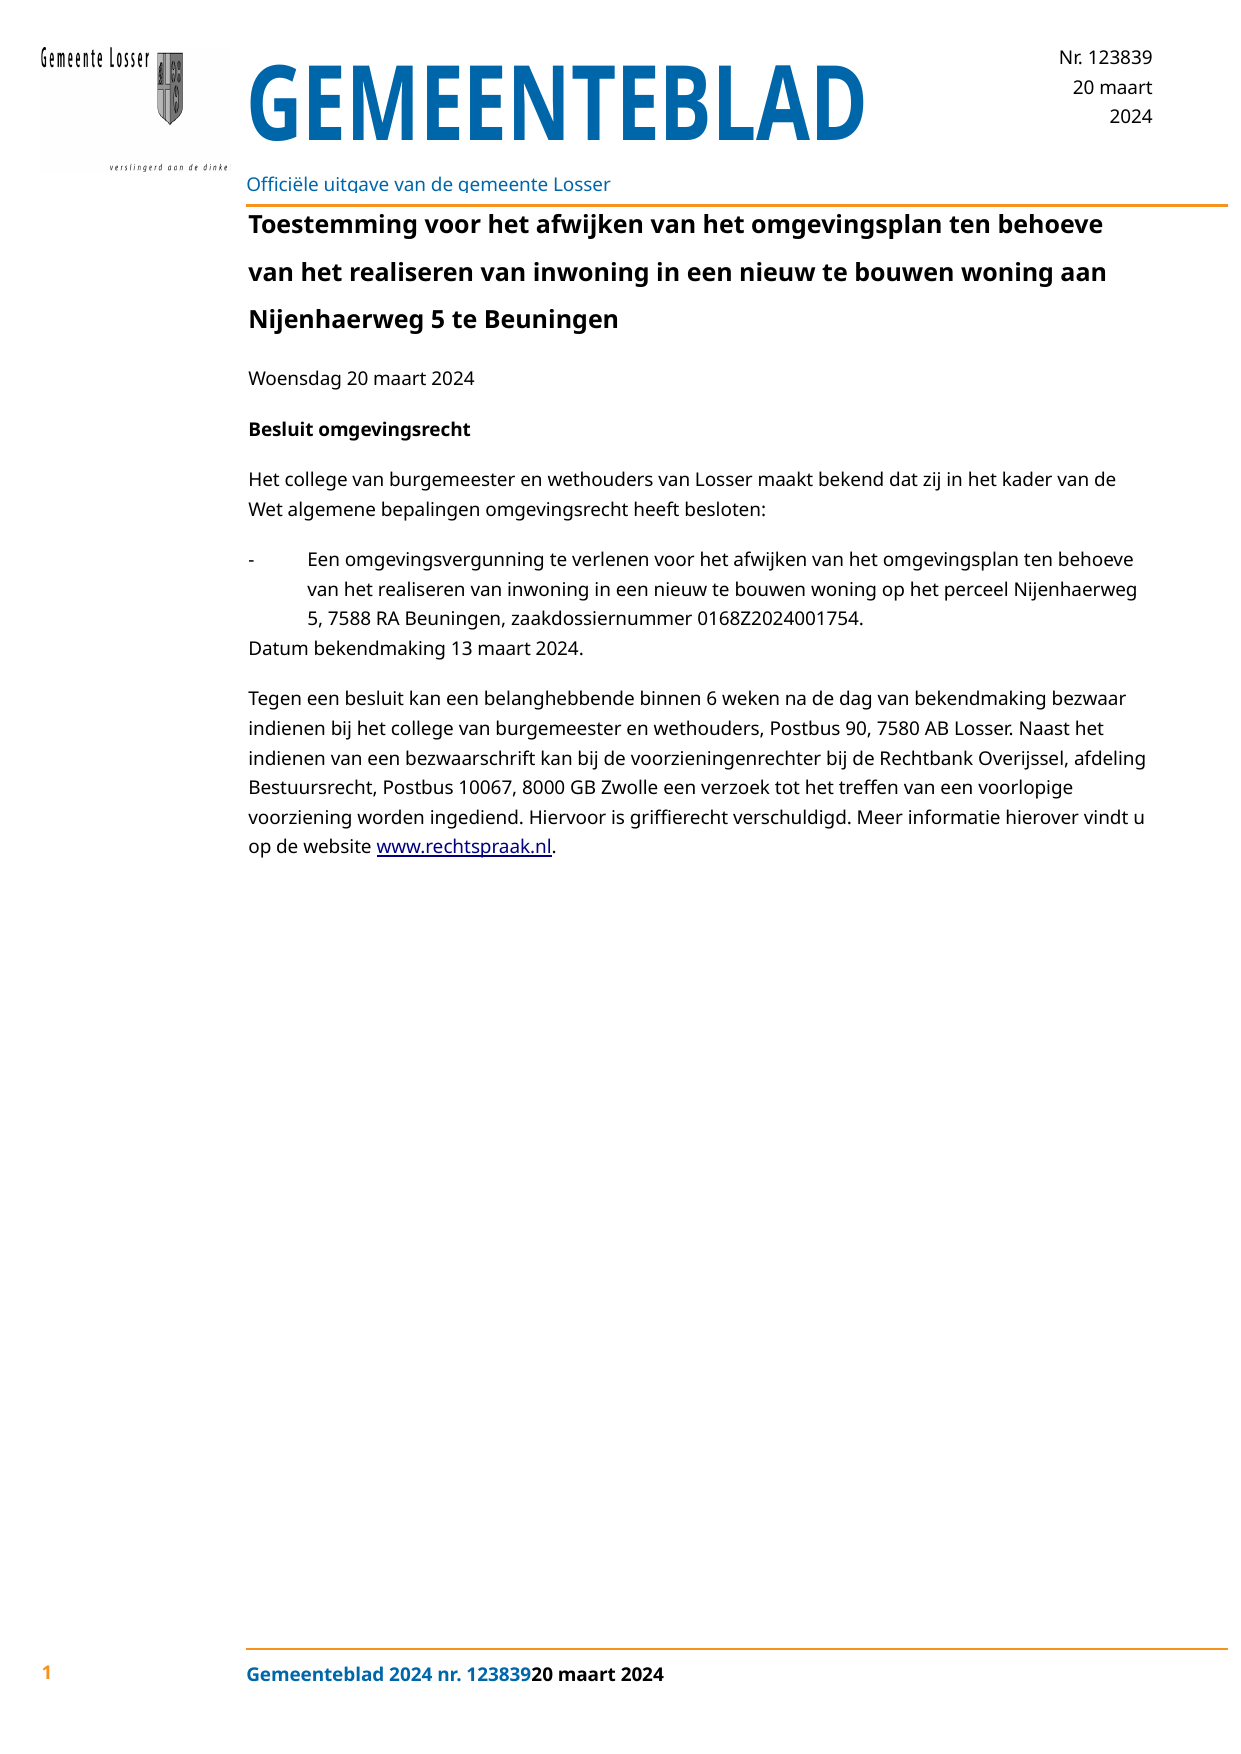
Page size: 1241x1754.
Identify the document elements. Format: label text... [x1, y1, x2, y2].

text Tegen een besluit kan een belanghebbende binnen 6 weken na de dag van bekendmaking bezwaar indienen bij het college van burgemeester en wethouders, Postbus 90, 7580 AB Losser. Naast het indienen van een bezwaarschrift kan bij de voorzieningenrechter bij de Rechtbank Overijssel, afdeling Bestuursrecht, Postbus 10067, 8000 GB Zwolle een verzoek tot het treffen van een voorlopige voorziening worden ingediend. Hiervoor is griffierecht verschuldigd. Meer informatie hierover vindt u op de website www.rechtspraak.nl. [248, 686, 1152, 859]
picture [41, 47, 231, 172]
text Besluit omgevingsrecht [248, 416, 1152, 442]
text Het college van burgemeester en wethouders van Losser maakt bekend dat zij in het kader van de Wet algemene bepalingen omgevingsrecht heeft besloten: [248, 466, 1152, 522]
text Datum bekendmaking 13 maart 2024. [248, 635, 1152, 661]
text Toestemming voor het afwijken van het omgevingsplan ten behoeve van het realiseren van inwoning in een nieuw te bouwen woning aan Nijenhaerweg 5 te Beuningen [248, 207, 1152, 336]
text Woensdag 20 maart 2024 [248, 366, 1152, 391]
list Een omgevingsvergunning te verlenen voor het afwijken van het omgevingsplan ten behoeve van het realiseren van inwoning in een nieuw te bouwen woning op het perceel Nijenhaerweg 5, 7588 RA Beuningen, zaakdossiernummer 0168Z2024001754. [248, 546, 1152, 631]
